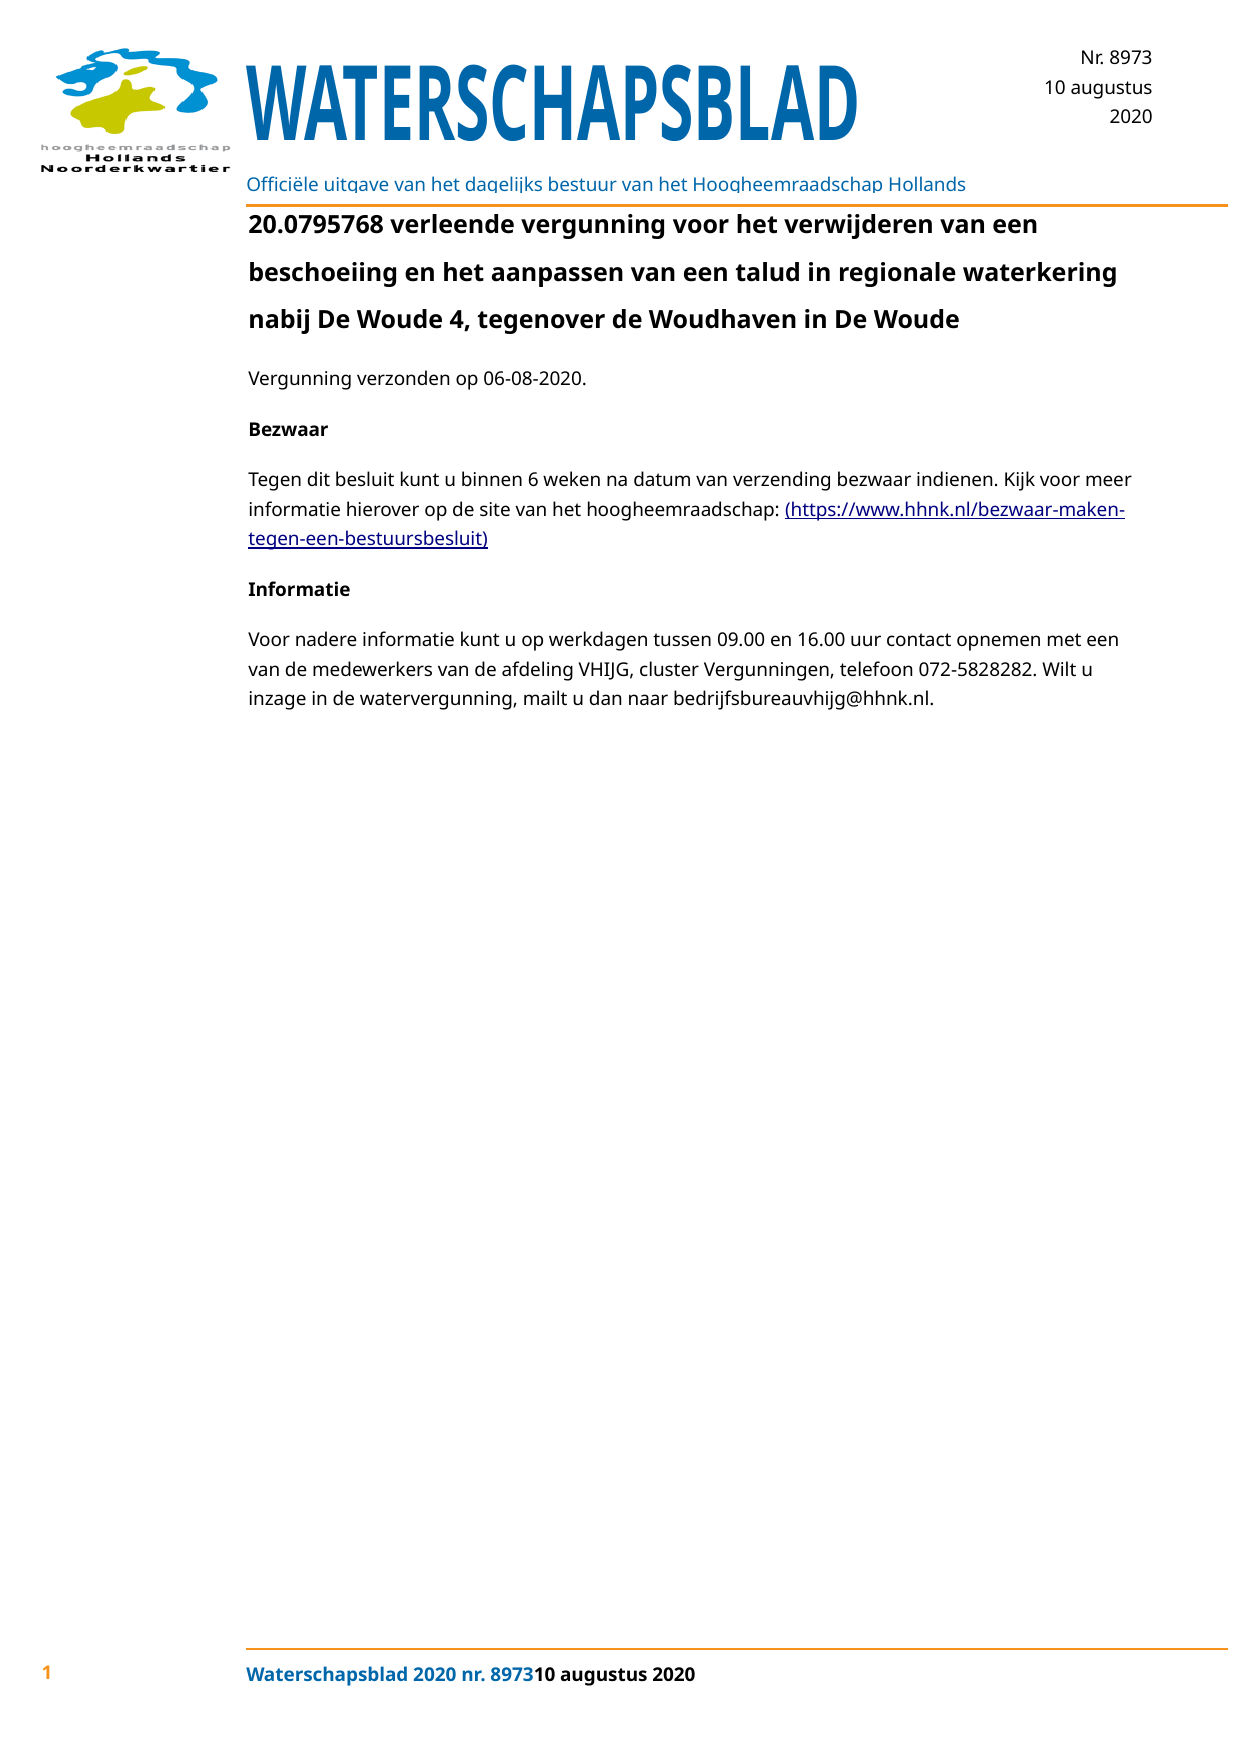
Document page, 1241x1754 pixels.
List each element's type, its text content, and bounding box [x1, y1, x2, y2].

text 20.0795768 verleende vergunning voor het verwijderen van een beschoeiing en het aanpassen van een talud in regionale waterkering nabij De Woude 4, tegenover de Woudhaven in De Woude [248, 207, 1152, 336]
text Informatie [248, 576, 1152, 602]
text Voor nadere informatie kunt u op werkdagen tussen 09.00 en 16.00 uur contact opnemen met een van de medewerkers van de afdeling VHIJG, cluster Vergunningen, telefoon 072-5828282. Wilt u inzage in de watervergunning, mailt u dan naar bedrijfsbureauvhijg@hhnk.nl. [248, 626, 1152, 711]
text Bezwaar [248, 416, 1152, 442]
picture [41, 47, 231, 172]
text Vergunning verzonden op 06-08-2020. [248, 366, 1152, 391]
text Tegen dit besluit kunt u binnen 6 weken na datum van verzending bezwaar indienen. Kijk voor meer informatie hierover op de site van het hoogheemraadschap: (https://www.hhnk.nl/bezwaar-maken-tegen-een-bestuursbesluit) [248, 466, 1152, 551]
